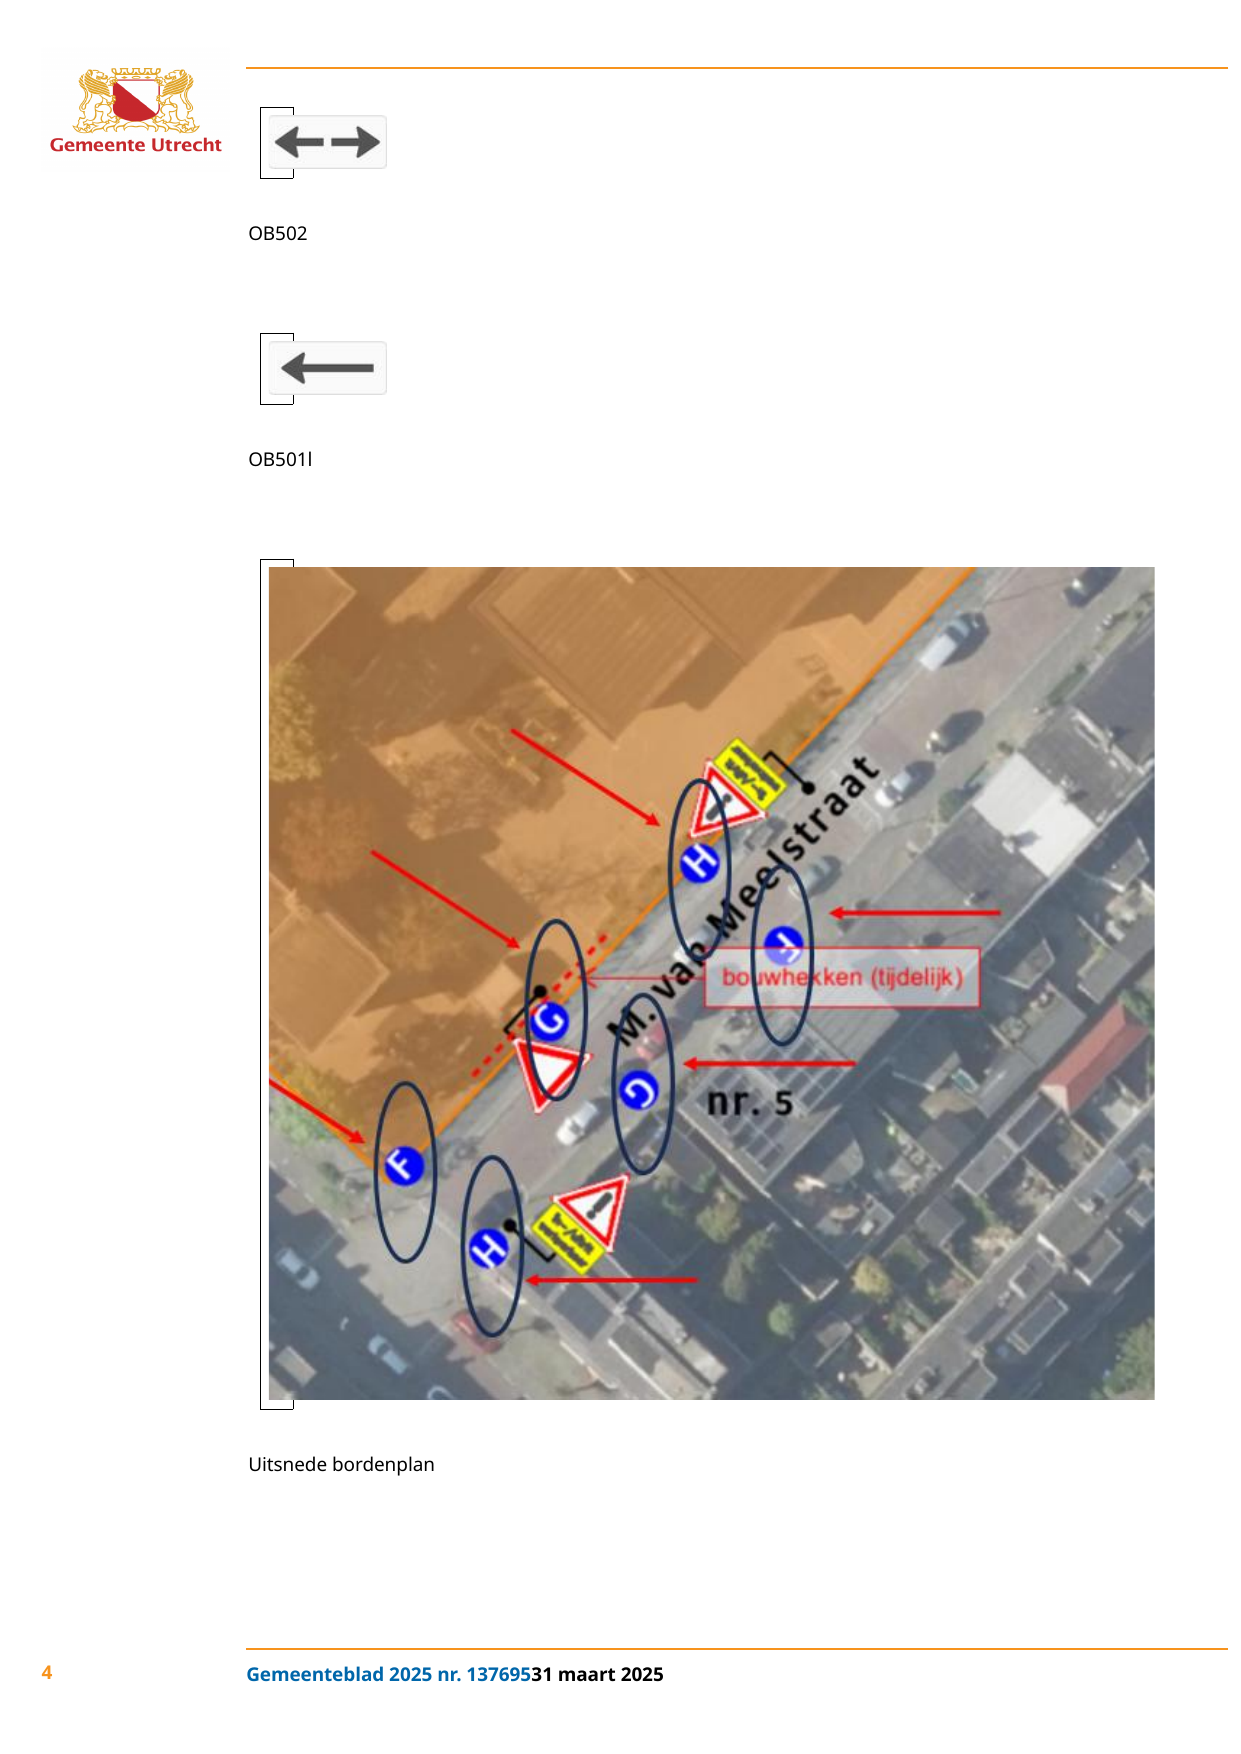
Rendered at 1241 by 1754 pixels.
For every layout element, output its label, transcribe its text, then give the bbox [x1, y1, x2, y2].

text OB501l [248, 446, 1152, 472]
picture [268, 567, 1155, 1400]
picture [41, 47, 231, 172]
text OB502 [248, 220, 1152, 246]
picture [268, 115, 387, 169]
text Uitsnede bordenplan [248, 1451, 1152, 1476]
picture [268, 341, 387, 395]
